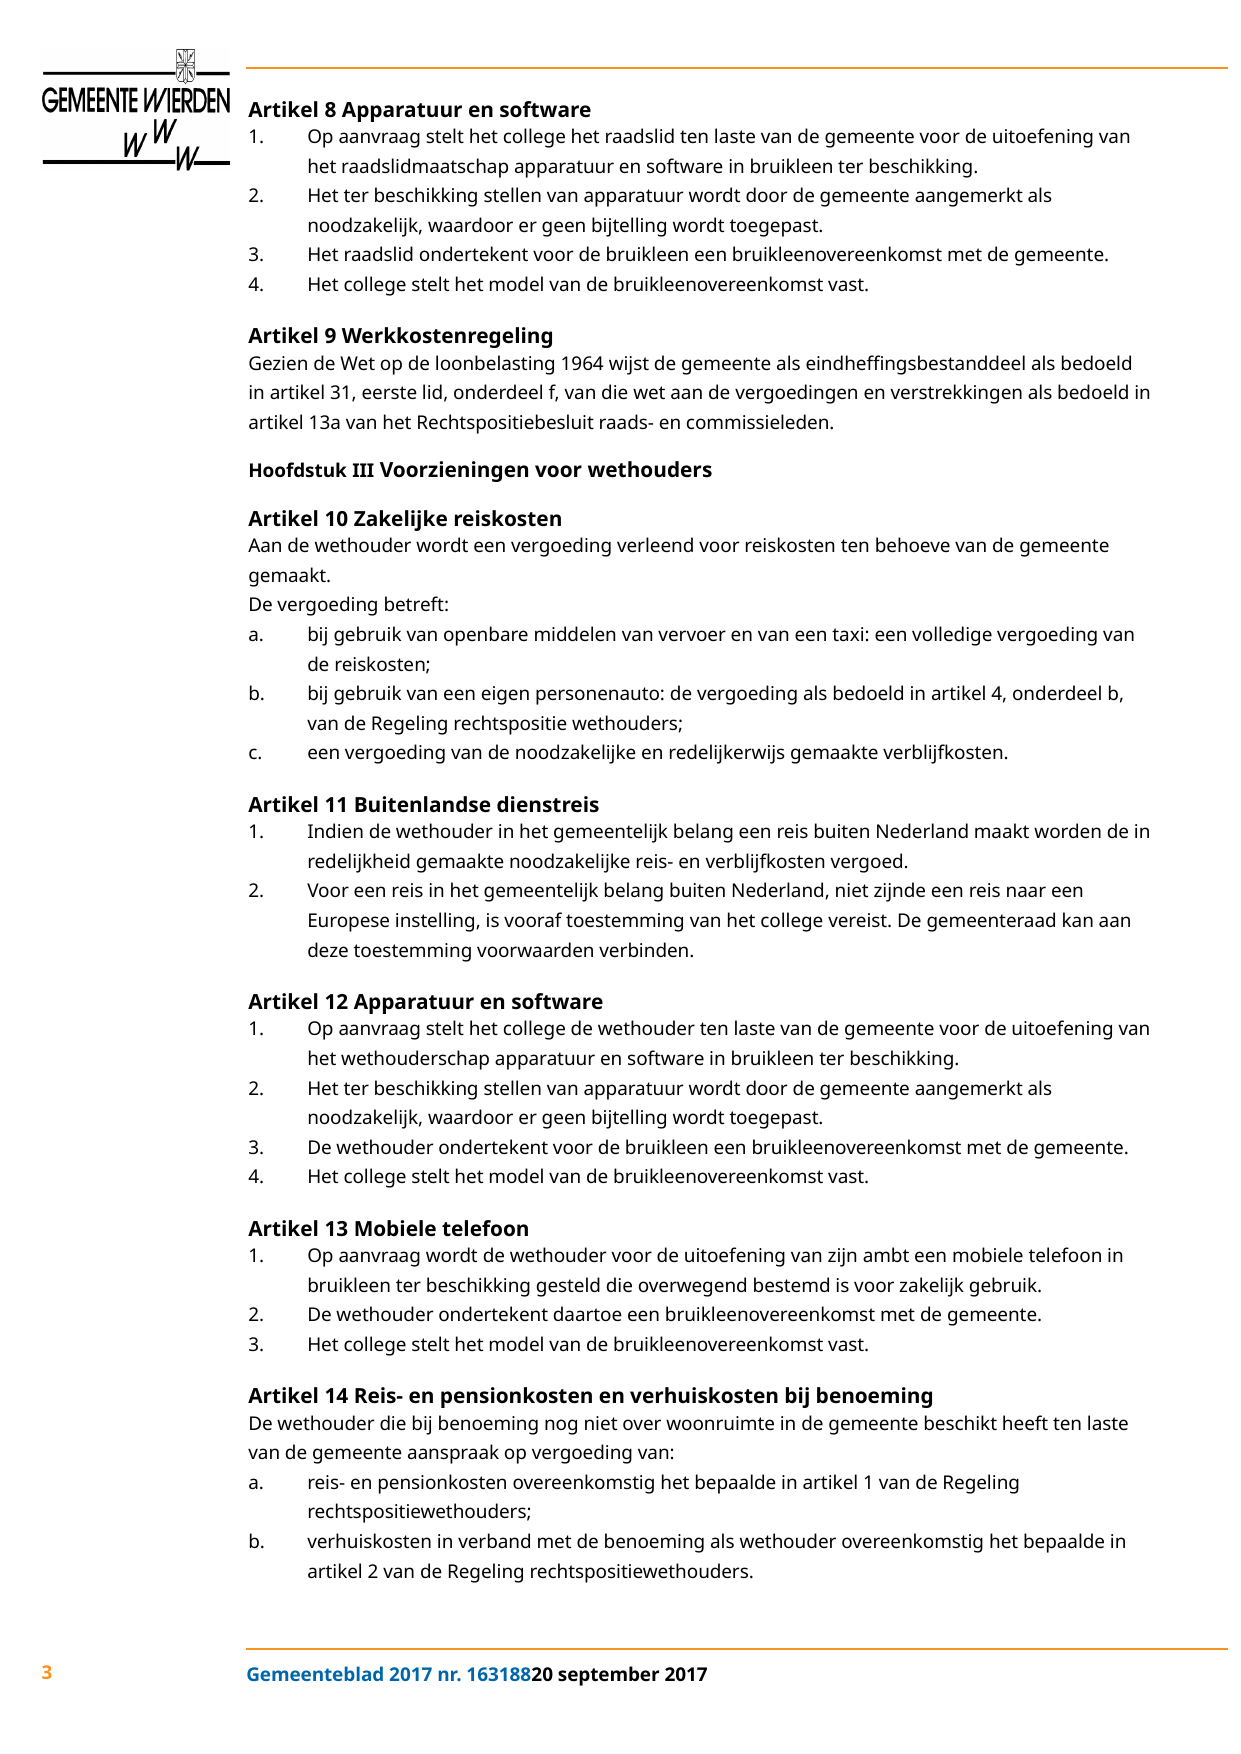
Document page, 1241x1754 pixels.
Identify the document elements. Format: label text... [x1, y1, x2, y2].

list Het college stelt het model van de bruikleenovereenkomst vast. [248, 1163, 1152, 1189]
text Artikel 14 Reis- en pensionkosten en verhuiskosten bij benoeming [248, 1382, 1152, 1410]
picture [41, 47, 231, 172]
list bij gebruik van een eigen personenauto: de vergoeding als bedoeld in artikel 4, onderdeel b, van de Regeling rechtspositie wethouders; [248, 680, 1152, 736]
text Artikel 11 Buitenlandse dienstreis [248, 790, 1152, 818]
list Het ter beschikking stellen van apparatuur wordt door de gemeente aangemerkt als noodzakelijk, waardoor er geen bijtelling wordt toegepast. [248, 182, 1152, 238]
list bij gebruik van openbare middelen van vervoer en van een taxi: een volledige vergoeding van de reiskosten; [248, 621, 1152, 677]
text Artikel 12 Apparatuur en software [248, 987, 1152, 1016]
list De wethouder ondertekent daartoe een bruikleenovereenkomst met de gemeente. [248, 1302, 1152, 1327]
list Het college stelt het model van de bruikleenovereenkomst vast. [248, 1331, 1152, 1357]
text Artikel 13 Mobiele telefoon [248, 1214, 1152, 1242]
text De wethouder die bij benoeming nog niet over woonruimte in de gemeente beschikt heeft ten laste van de gemeente aanspraak op vergoeding van: [248, 1410, 1152, 1465]
list verhuiskosten in verband met de benoeming als wethouder overeenkomstig het bepaalde in artikel 2 van de Regeling rechtspositiewethouders. [248, 1528, 1152, 1584]
list Op aanvraag stelt het college de wethouder ten laste van de gemeente voor de uitoefening van het wethouderschap apparatuur en software in bruikleen ter beschikking. [248, 1016, 1152, 1071]
text Artikel 9 Werkkostenregeling [248, 322, 1152, 350]
list Voor een reis in het gemeentelijk belang buiten Nederland, niet zijnde een reis naar een Europese instelling, is vooraf toestemming van het college vereist. De gemeenteraad kan aan deze toestemming voorwaarden verbinden. [248, 878, 1152, 962]
list Het raadslid ondertekent voor de bruikleen een bruikleenovereenkomst met de gemeente. [248, 242, 1152, 267]
list Het college stelt het model van de bruikleenovereenkomst vast. [248, 271, 1152, 297]
text Hoofdstuk III Voorzieningen voor wethouders [248, 455, 1152, 483]
list Op aanvraag stelt het college het raadslid ten laste van de gemeente voor de uitoefening van het raadslidmaatschap apparatuur en software in bruikleen ter beschikking. [248, 123, 1152, 178]
text Artikel 8 Apparatuur en software [248, 95, 1152, 123]
list Op aanvraag wordt de wethouder voor de uitoefening van zijn ambt een mobiele telefoon in bruikleen ter beschikking gesteld die overwegend bestemd is voor zakelijk gebruik. [248, 1242, 1152, 1298]
list Het ter beschikking stellen van apparatuur wordt door de gemeente aangemerkt als noodzakelijk, waardoor er geen bijtelling wordt toegepast. [248, 1075, 1152, 1130]
text Gezien de Wet op de loonbelasting 1964 wijst de gemeente als eindheffingsbestanddeel als bedoeld in artikel 31, eerste lid, onderdeel f, van die wet aan de vergoedingen en verstrekkingen als bedoeld in artikel 13a van het Rechtspositiebesluit raads- en commissieleden. [248, 350, 1152, 435]
text Artikel 10 Zakelijke reiskosten [248, 504, 1152, 532]
text De vergoeding betreft: [248, 592, 1152, 617]
list De wethouder ondertekent voor de bruikleen een bruikleenovereenkomst met de gemeente. [248, 1134, 1152, 1160]
text Aan de wethouder wordt een vergoeding verleend voor reiskosten ten behoeve van de gemeente gemaakt. [248, 532, 1152, 588]
list reis- en pensionkosten overeenkomstig het bepaalde in artikel 1 van de Regeling rechtspositiewethouders; [248, 1469, 1152, 1524]
list Indien de wethouder in het gemeentelijk belang een reis buiten Nederland maakt worden de in redelijkheid gemaakte noodzakelijke reis- en verblijfkosten vergoed. [248, 818, 1152, 874]
list een vergoeding van de noodzakelijke en redelijkerwijs gemaakte verblijfkosten. [248, 739, 1152, 765]
